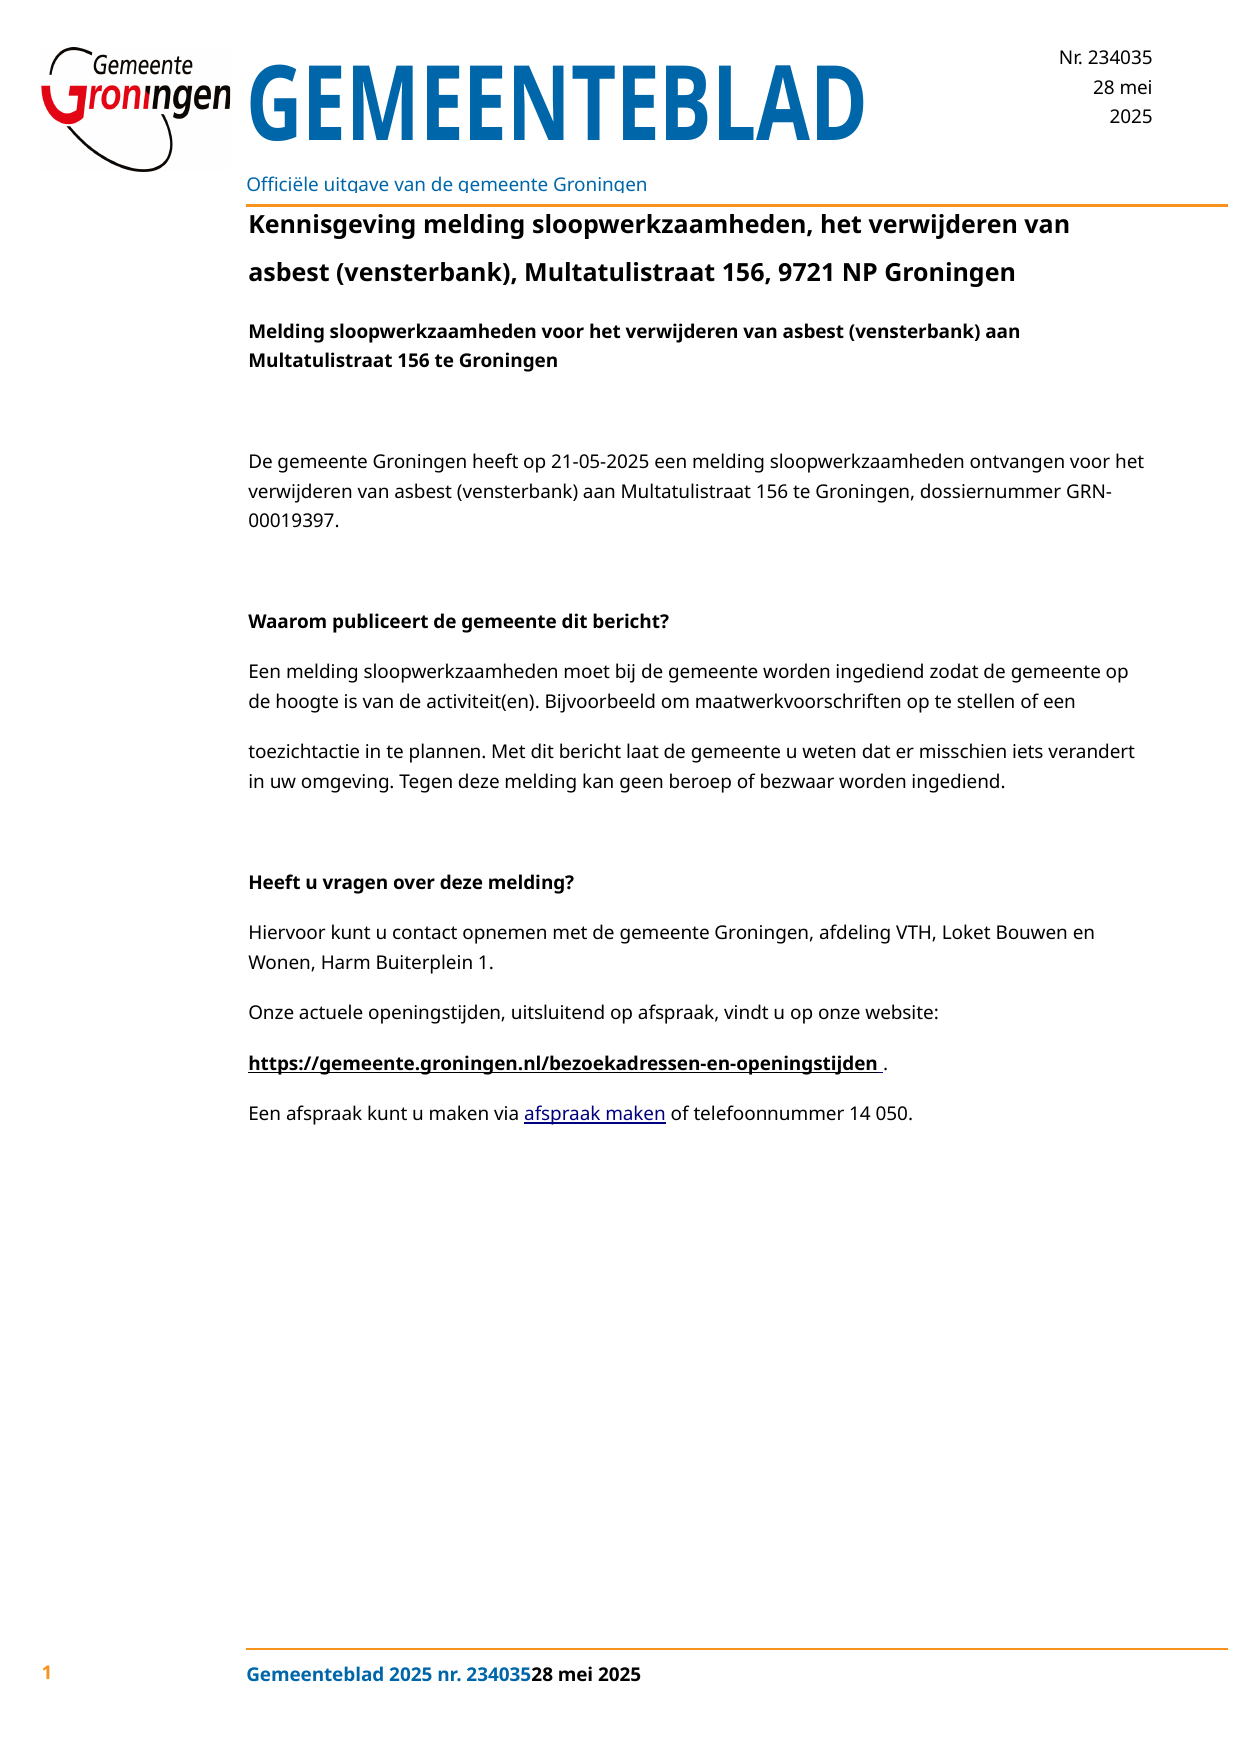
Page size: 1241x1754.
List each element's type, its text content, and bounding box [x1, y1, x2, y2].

picture [41, 47, 231, 172]
text Kennisgeving melding sloopwerkzaamheden, het verwijderen van asbest (vensterbank), Multatulistraat 156, 9721 NP Groningen [248, 207, 1152, 288]
text Heeft u vragen over deze melding? [248, 869, 1152, 895]
text De gemeente Groningen heeft op 21-05-2025 een melding sloopwerkzaamheden ontvangen voor het verwijderen van asbest (vensterbank) aan Multatulistraat 156 te Groningen, dossiernummer GRN-00019397. [248, 448, 1152, 533]
text https://gemeente.groningen.nl/bezoekadressen-en-openingstijden . [248, 1050, 1152, 1076]
text Melding sloopwerkzaamheden voor het verwijderen van asbest (vensterbank) aan Multatulistraat 156 te Groningen [248, 318, 1152, 373]
text toezichtactie in te plannen. Met dit bericht laat de gemeente u weten dat er misschien iets verandert in uw omgeving. Tegen deze melding kan geen beroep of bezwaar worden ingediend. [248, 739, 1152, 794]
text Hiervoor kunt u contact opnemen met de gemeente Groningen, afdeling VTH, Loket Bouwen en Wonen, Harm Buiterplein 1. [248, 919, 1152, 975]
text Een melding sloopwerkzaamheden moet bij de gemeente worden ingediend zodat de gemeente op de hoogte is van de activiteit(en). Bijvoorbeeld om maatwerkvoorschriften op te stellen of een [248, 659, 1152, 714]
text Onze actuele openingstijden, uitsluitend op afspraak, vindt u op onze website: [248, 999, 1152, 1025]
text Een afspraak kunt u maken via afspraak maken of telefoonnummer 14 050. [248, 1100, 1152, 1126]
text Waarom publiceert de gemeente dit bericht? [248, 608, 1152, 634]
